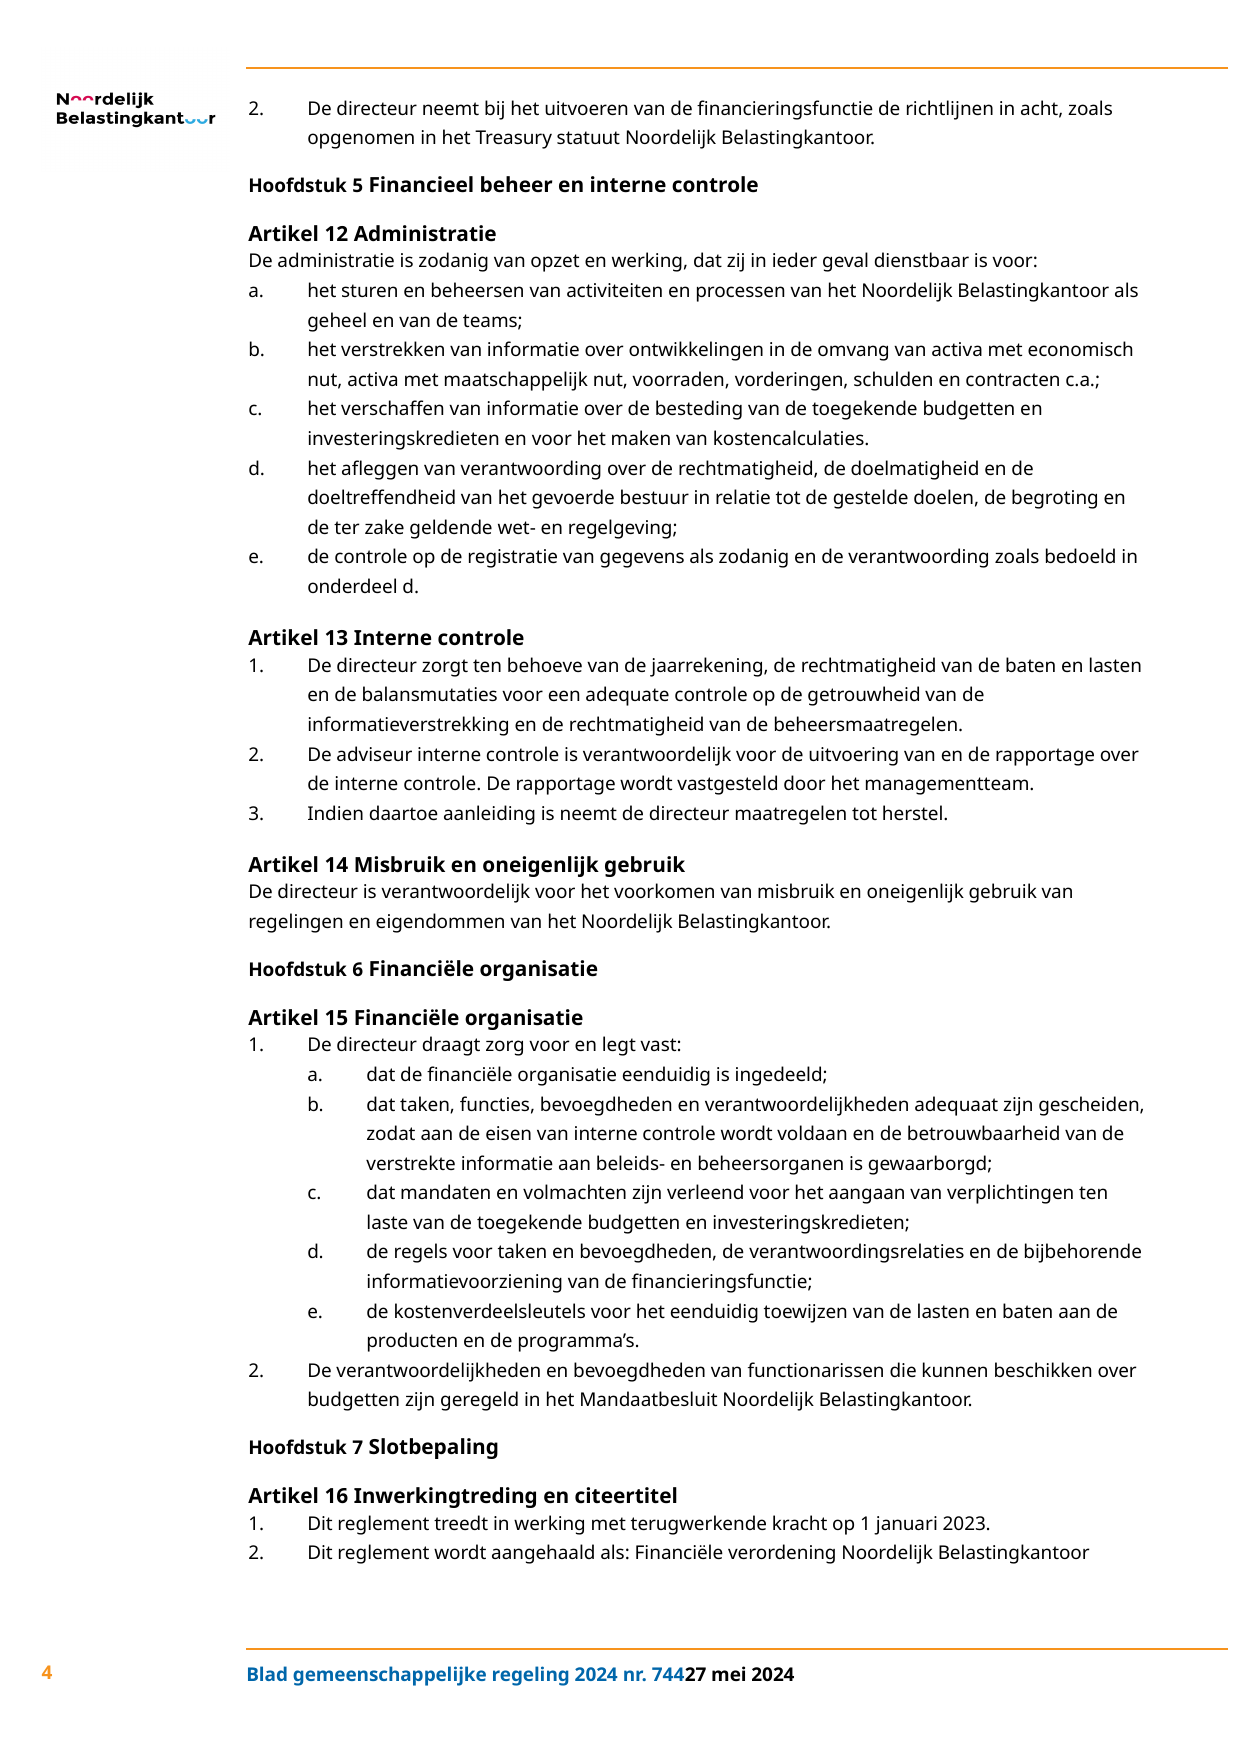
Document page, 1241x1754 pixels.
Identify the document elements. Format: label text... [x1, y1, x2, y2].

text Hoofdstuk 6 Financiële organisatie [248, 954, 1152, 982]
list de kostenverdeelsleutels voor het eenduidig toewijzen van de lasten en baten aan de producten en de programma’s. [307, 1298, 1152, 1353]
list dat taken, functies, bevoegdheden en verantwoordelijkheden adequaat zijn gescheiden, zodat aan de eisen van interne controle wordt voldaan en de betrouwbaarheid van de verstrekte informatie aan beleids- en beheersorganen is gewaarborgd; [307, 1091, 1152, 1176]
list de regels voor taken en bevoegdheden, de verantwoordingsrelaties en de bijbehorende informatievoorziening van de financieringsfunctie; [307, 1239, 1152, 1294]
text Artikel 12 Administratie [248, 219, 1152, 248]
list Dit reglement wordt aangehaald als: Financiële verordening Noordelijk Belastingkantoor [248, 1539, 1152, 1565]
list De directeur neemt bij het uitvoeren van de financieringsfunctie de richtlijnen in acht, zoals opgenomen in het Treasury statuut Noordelijk Belastingkantoor. [248, 95, 1152, 150]
list het verschaffen van informatie over de besteding van de toegekende budgetten en investeringskredieten en voor het maken van kostencalculaties. [248, 396, 1152, 451]
text Hoofdstuk 5 Financieel beheer en interne controle [248, 170, 1152, 198]
list de controle op de registratie van gegevens als zodanig en de verantwoording zoals bedoeld in onderdeel d. [248, 543, 1152, 599]
text Artikel 14 Misbruik en oneigenlijk gebruik [248, 850, 1152, 879]
text Artikel 16 Inwerkingtreding en citeertitel [248, 1482, 1152, 1510]
list het verstrekken van informatie over ontwikkelingen in de omvang van activa met economisch nut, activa met maatschappelijk nut, voorraden, vorderingen, schulden en contracten c.a.; [248, 336, 1152, 392]
list het sturen en beheersen van activiteiten en processen van het Noordelijk Belastingkantoor als geheel en van de teams; [248, 277, 1152, 333]
text Artikel 15 Financiële organisatie [248, 1003, 1152, 1032]
text Artikel 13 Interne controle [248, 623, 1152, 652]
list dat mandaten en volmachten zijn verleend voor het aangaan van verplichtingen ten laste van de toegekende budgetten en investeringskredieten; [307, 1179, 1152, 1235]
text Hoofdstuk 7 Slotbepaling [248, 1432, 1152, 1461]
list De directeur zorgt ten behoeve van de jaarrekening, de rechtmatigheid van de baten en lasten en de balansmutaties voor een adequate controle op de getrouwheid van de informatieverstrekking en de rechtmatigheid van de beheersmaatregelen. [248, 652, 1152, 737]
list Indien daartoe aanleiding is neemt de directeur maatregelen tot herstel. [248, 800, 1152, 826]
text De directeur is verantwoordelijk voor het voorkomen van misbruik en oneigenlijk gebruik van regelingen en eigendommen van het Noordelijk Belastingkantoor. [248, 879, 1152, 934]
list het afleggen van verantwoording over de rechtmatigheid, de doelmatigheid en de doeltreffendheid van het gevoerde bestuur in relatie tot de gestelde doelen, de begroting en de ter zake geldende wet- en regelgeving; [248, 455, 1152, 540]
text De administratie is zodanig van opzet en werking, dat zij in ieder geval dienstbaar is voor: [248, 248, 1152, 273]
list De adviseur interne controle is verantwoordelijk voor de uitvoering van en de rapportage over de interne controle. De rapportage wordt vastgesteld door het managementteam. [248, 741, 1152, 796]
picture [41, 47, 231, 172]
list De verantwoordelijkheden en bevoegdheden van functionarissen die kunnen beschikken over budgetten zijn geregeld in het Mandaatbesluit Noordelijk Belastingkantoor. [248, 1357, 1152, 1412]
list dat de financiële organisatie eenduidig is ingedeeld; [307, 1061, 1152, 1087]
list De directeur draagt zorg voor en legt vast: [248, 1032, 1152, 1057]
list Dit reglement treedt in werking met terugwerkende kracht op 1 januari 2023. [248, 1510, 1152, 1536]
